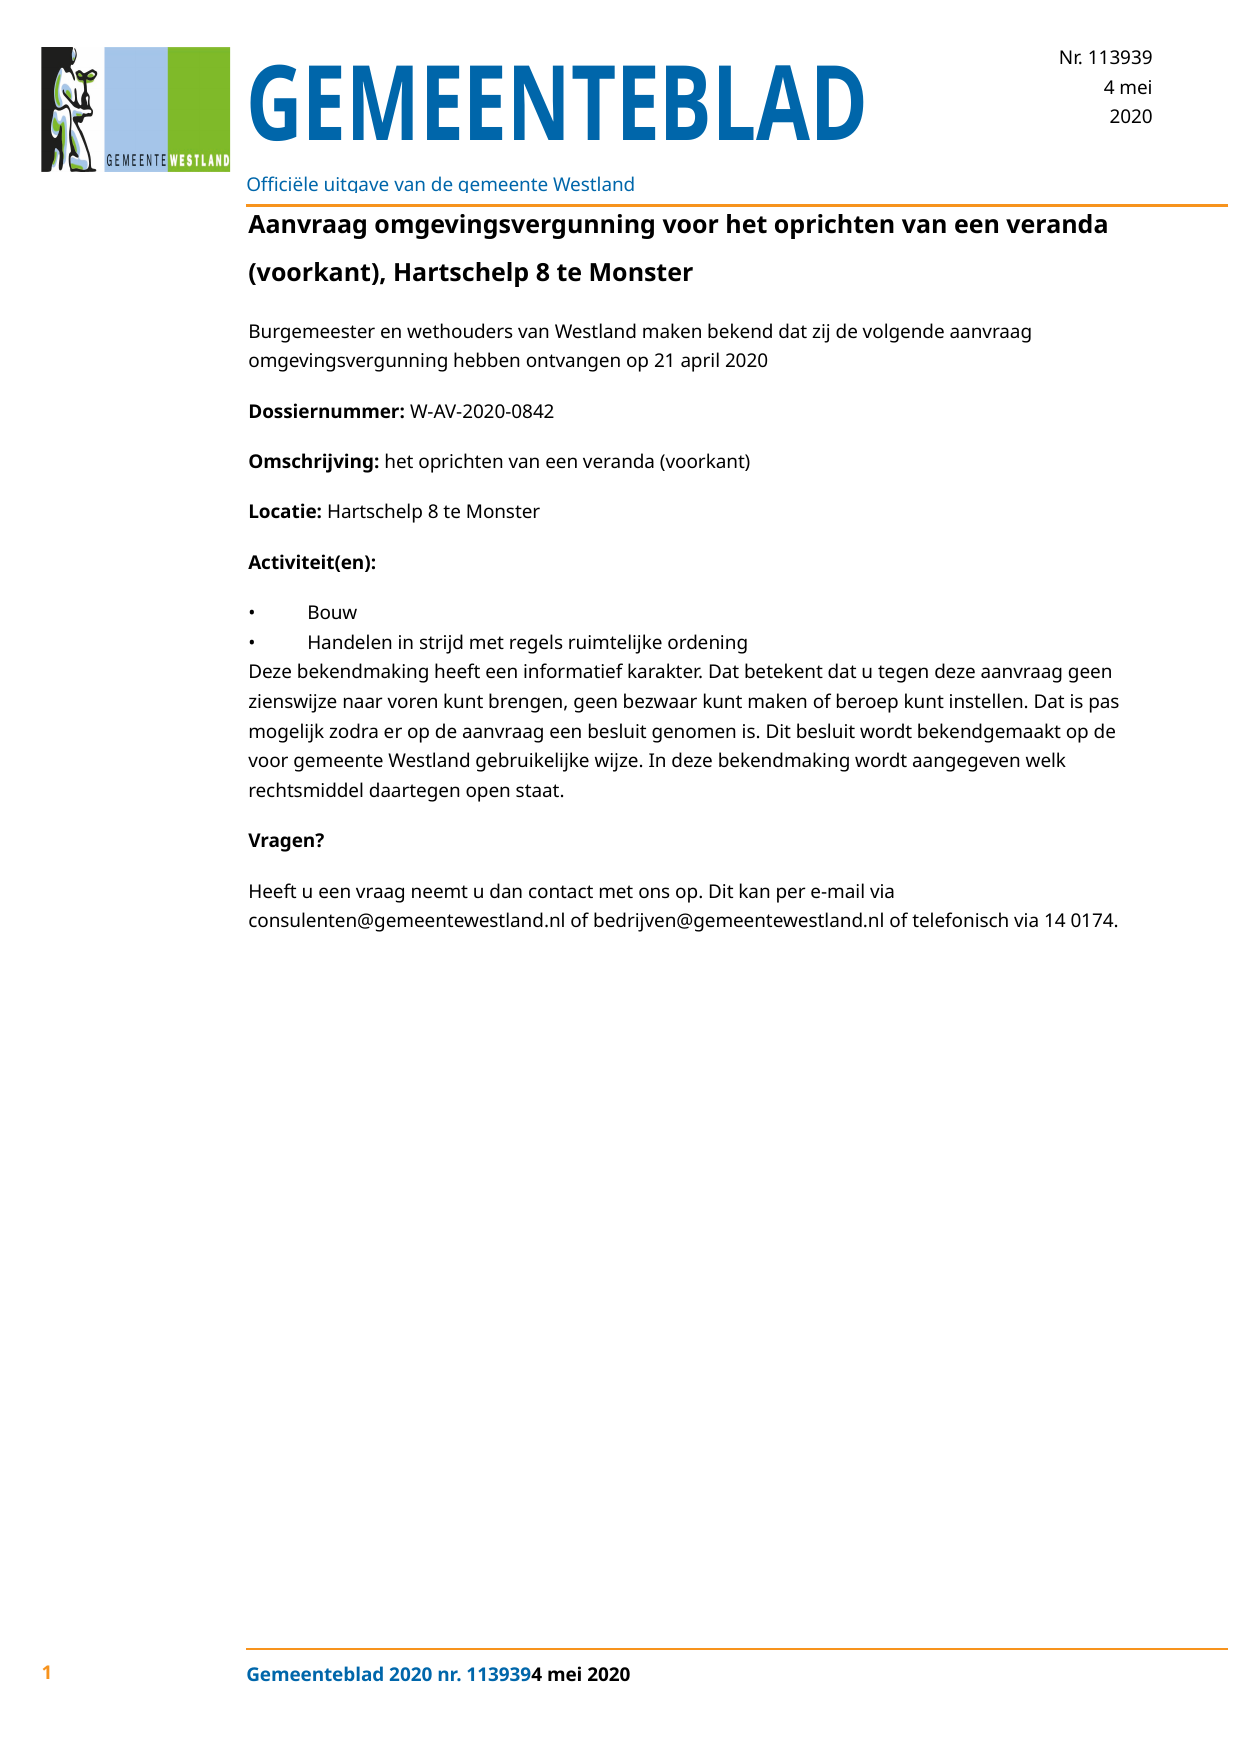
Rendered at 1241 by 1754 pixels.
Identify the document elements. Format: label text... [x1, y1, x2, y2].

text Activiteit(en): [248, 549, 1152, 575]
text Deze bekendmaking heeft een informatief karakter. Dat betekent dat u tegen deze aanvraag geen zienswijze naar voren kunt brengen, geen bezwaar kunt maken of beroep kunt instellen. Dat is pas mogelijk zodra er op de aanvraag een besluit genomen is. Dit besluit wordt bekendgemaakt op de voor gemeente Westland gebruikelijke wijze. In deze bekendmaking wordt aangegeven welk rechtsmiddel daartegen open staat. [248, 659, 1152, 803]
picture [41, 47, 231, 172]
list Handelen in strijd met regels ruimtelijke ordening [248, 629, 1152, 655]
text Aanvraag omgevingsvergunning voor het oprichten van een veranda (voorkant), Hartschelp 8 te Monster [248, 207, 1152, 288]
text Locatie: Hartschelp 8 te Monster [248, 499, 1152, 524]
text Heeft u een vraag neemt u dan contact met ons op. Dit kan per e-mail via consulenten@gemeentewestland.nl of bedrijven@gemeentewestland.nl of telefonisch via 14 0174. [248, 878, 1152, 933]
text Dossiernummer: W-AV-2020-0842 [248, 398, 1152, 424]
text Burgemeester en wethouders van Westland maken bekend dat zij de volgende aanvraag omgevingsvergunning hebben ontvangen op 21 april 2020 [248, 318, 1152, 373]
text Vragen? [248, 827, 1152, 853]
list Bouw [248, 599, 1152, 625]
text Omschrijving: het oprichten van een veranda (voorkant) [248, 448, 1152, 474]
